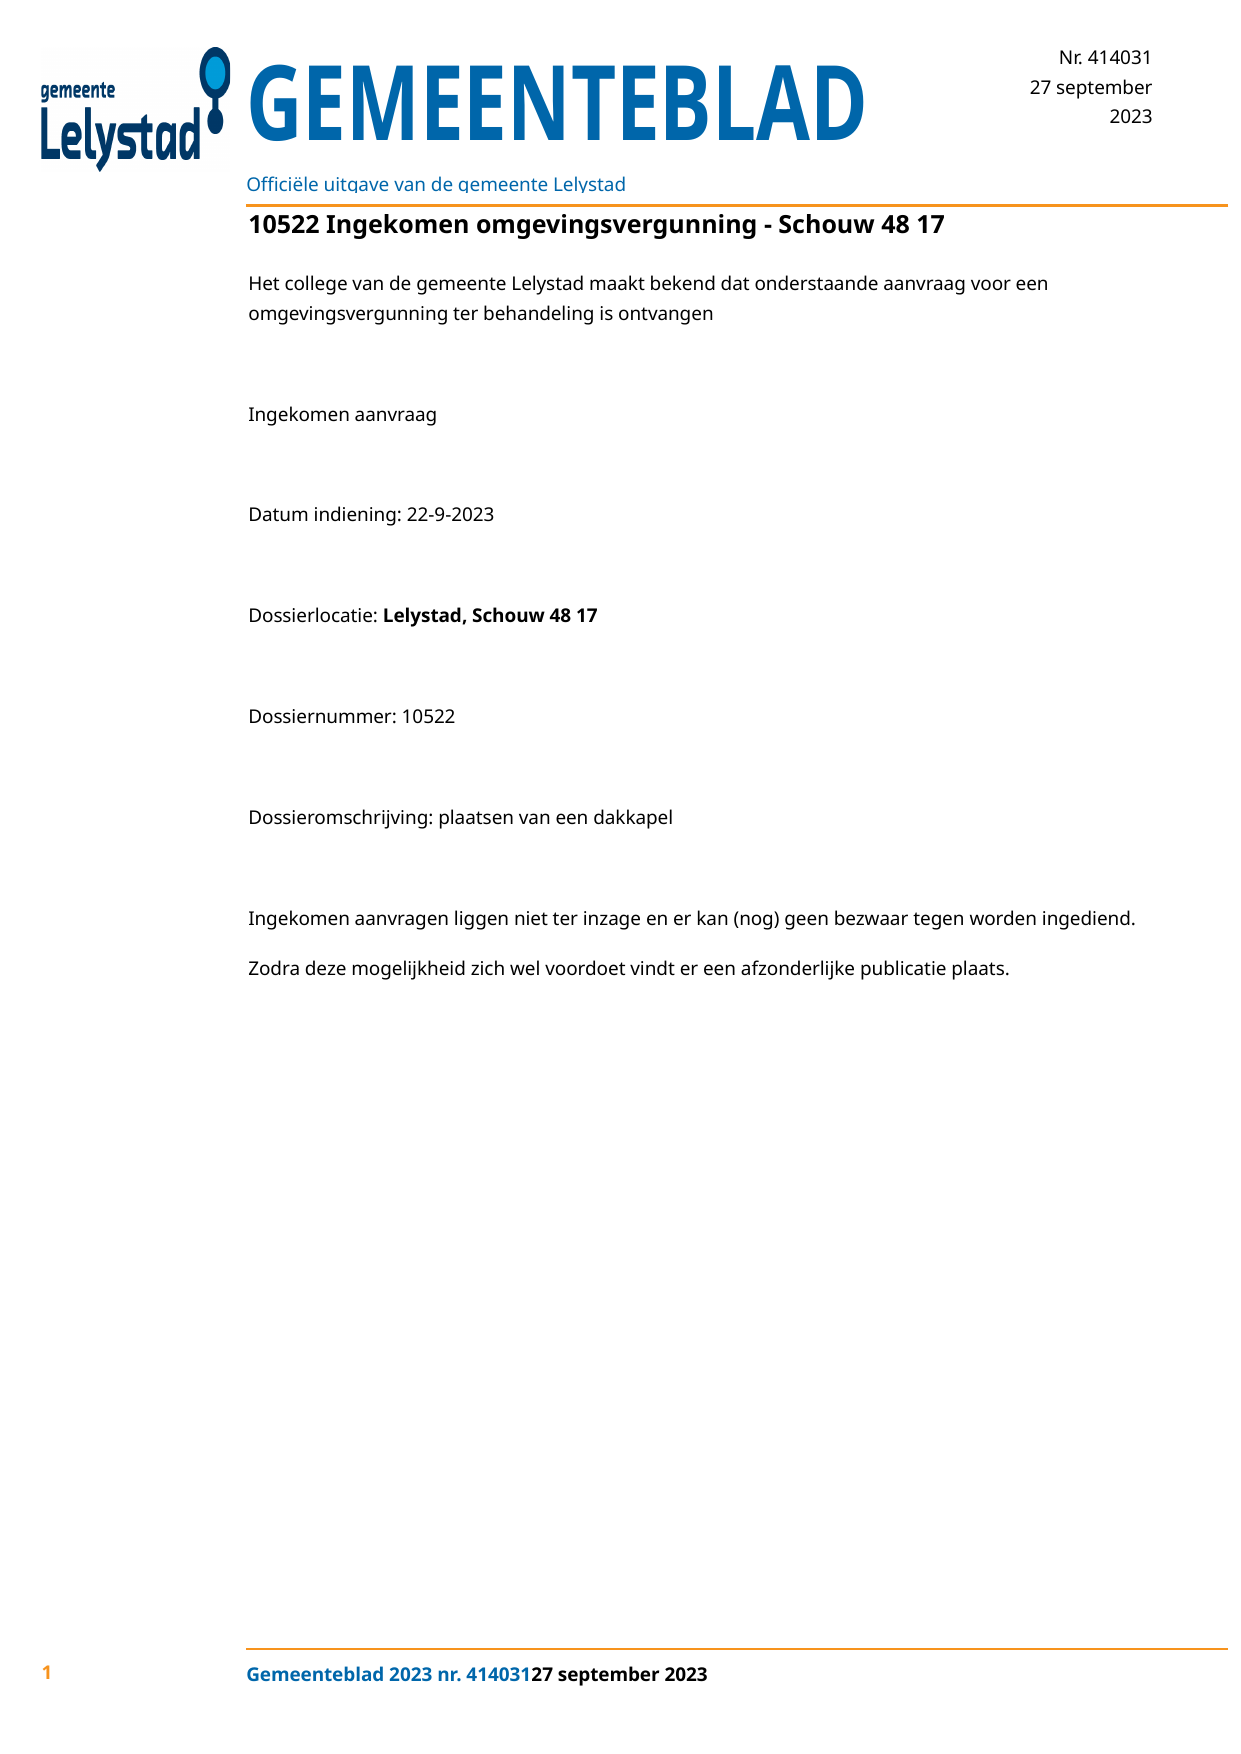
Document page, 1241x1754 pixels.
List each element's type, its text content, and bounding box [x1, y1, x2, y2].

text Datum indiening: 22-9-2023 [248, 502, 1152, 527]
picture [41, 47, 231, 172]
text Ingekomen aanvraag [248, 401, 1152, 426]
text Het college van de gemeente Lelystad maakt bekend dat onderstaande aanvraag voor een omgevingsvergunning ter behandeling is ontvangen [248, 270, 1152, 326]
text Dossieromschrijving: plaatsen van een dakkapel [248, 804, 1152, 830]
text Ingekomen aanvragen liggen niet ter inzage en er kan (nog) geen bezwaar tegen worden ingediend. [248, 905, 1152, 931]
text Dossiernummer: 10522 [248, 703, 1152, 729]
text Dossierlocatie: Lelystad, Schouw 48 17 [248, 602, 1152, 628]
text 10522 Ingekomen omgevingsvergunning - Schouw 48 17 [248, 207, 1152, 241]
text Zodra deze mogelijkheid zich wel voordoet vindt er een afzonderlijke publicatie plaats. [248, 955, 1152, 981]
